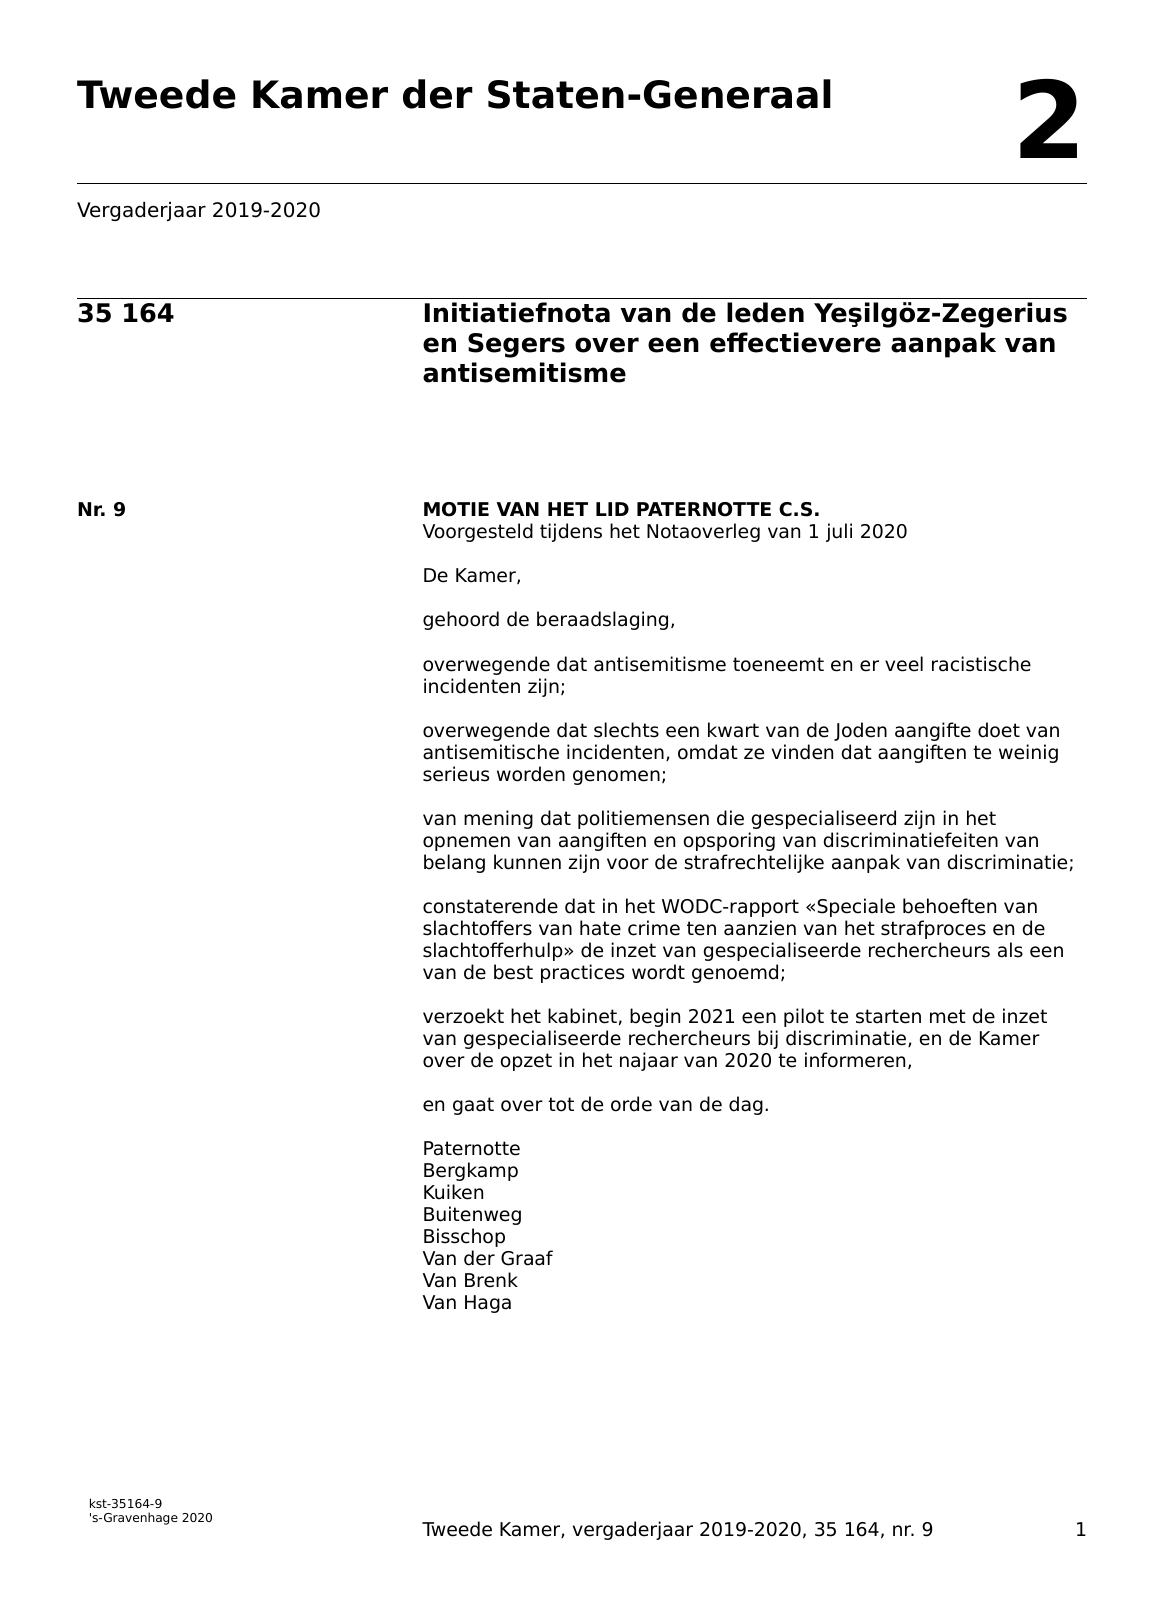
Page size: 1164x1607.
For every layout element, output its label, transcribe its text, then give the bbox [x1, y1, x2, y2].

text Van Brenk [422, 1270, 1087, 1292]
text en gaat over tot de orde van de dag. [422, 1094, 1087, 1116]
text constaterende dat in het WODC-rapport «Speciale behoeften van slachtoffers van hate crime ten aanzien van het strafproces en de slachtofferhulp» de inzet van gespecialiseerde rechercheurs als een van de best practices wordt genoemd; [422, 896, 1087, 984]
text Kuiken [422, 1182, 1087, 1204]
text Buitenweg [422, 1204, 1087, 1226]
table_header 2 [886, 59, 1087, 183]
text Bergkamp [422, 1160, 1087, 1182]
table_header Tweede Kamer der Staten-Generaal [77, 59, 886, 183]
text Bisschop [422, 1226, 1087, 1248]
text 's-Gravenhage 2020 [88, 1511, 323, 1525]
text De Kamer, [422, 565, 1087, 587]
subtitle Nr. 9 MOTIE VAN HET LID PATERNOTTE C.S. [77, 499, 1087, 521]
text verzoekt het kabinet, begin 2021 een pilot te starten met de inzet van gespecialiseerde rechercheurs bij discriminatie, en de Kamer over de opzet in het najaar van 2020 te informeren, [422, 1006, 1087, 1072]
table_cell Vergaderjaar 2019-2020 [77, 184, 1087, 298]
text Van der Graaf [422, 1248, 1087, 1270]
text kst-35164-9 [88, 1497, 323, 1511]
subtitle 35 164 Initiatiefnota van de leden Yeşilgöz-Zegerius en Segers over een effectievere aanpak van antisemitisme [77, 299, 1087, 388]
text overwegende dat antisemitisme toeneemt en er veel racistische incidenten zijn; [422, 653, 1087, 697]
text gehoord de beraadslaging, [422, 609, 1087, 631]
text Van Haga [422, 1292, 1087, 1314]
text Paternotte [422, 1138, 1087, 1160]
text van mening dat politiemensen die gespecialiseerd zijn in het opnemen van aangiften en opsporing van discriminatiefeiten van belang kunnen zijn voor de strafrechtelijke aanpak van discriminatie; [422, 808, 1087, 874]
text overwegende dat slechts een kwart van de Joden aangifte doet van antisemitische incidenten, omdat ze vinden dat aangiften te weinig serieus worden genomen; [422, 720, 1087, 786]
text Voorgesteld tijdens het Notaoverleg van 1 juli 2020 [422, 521, 1087, 543]
